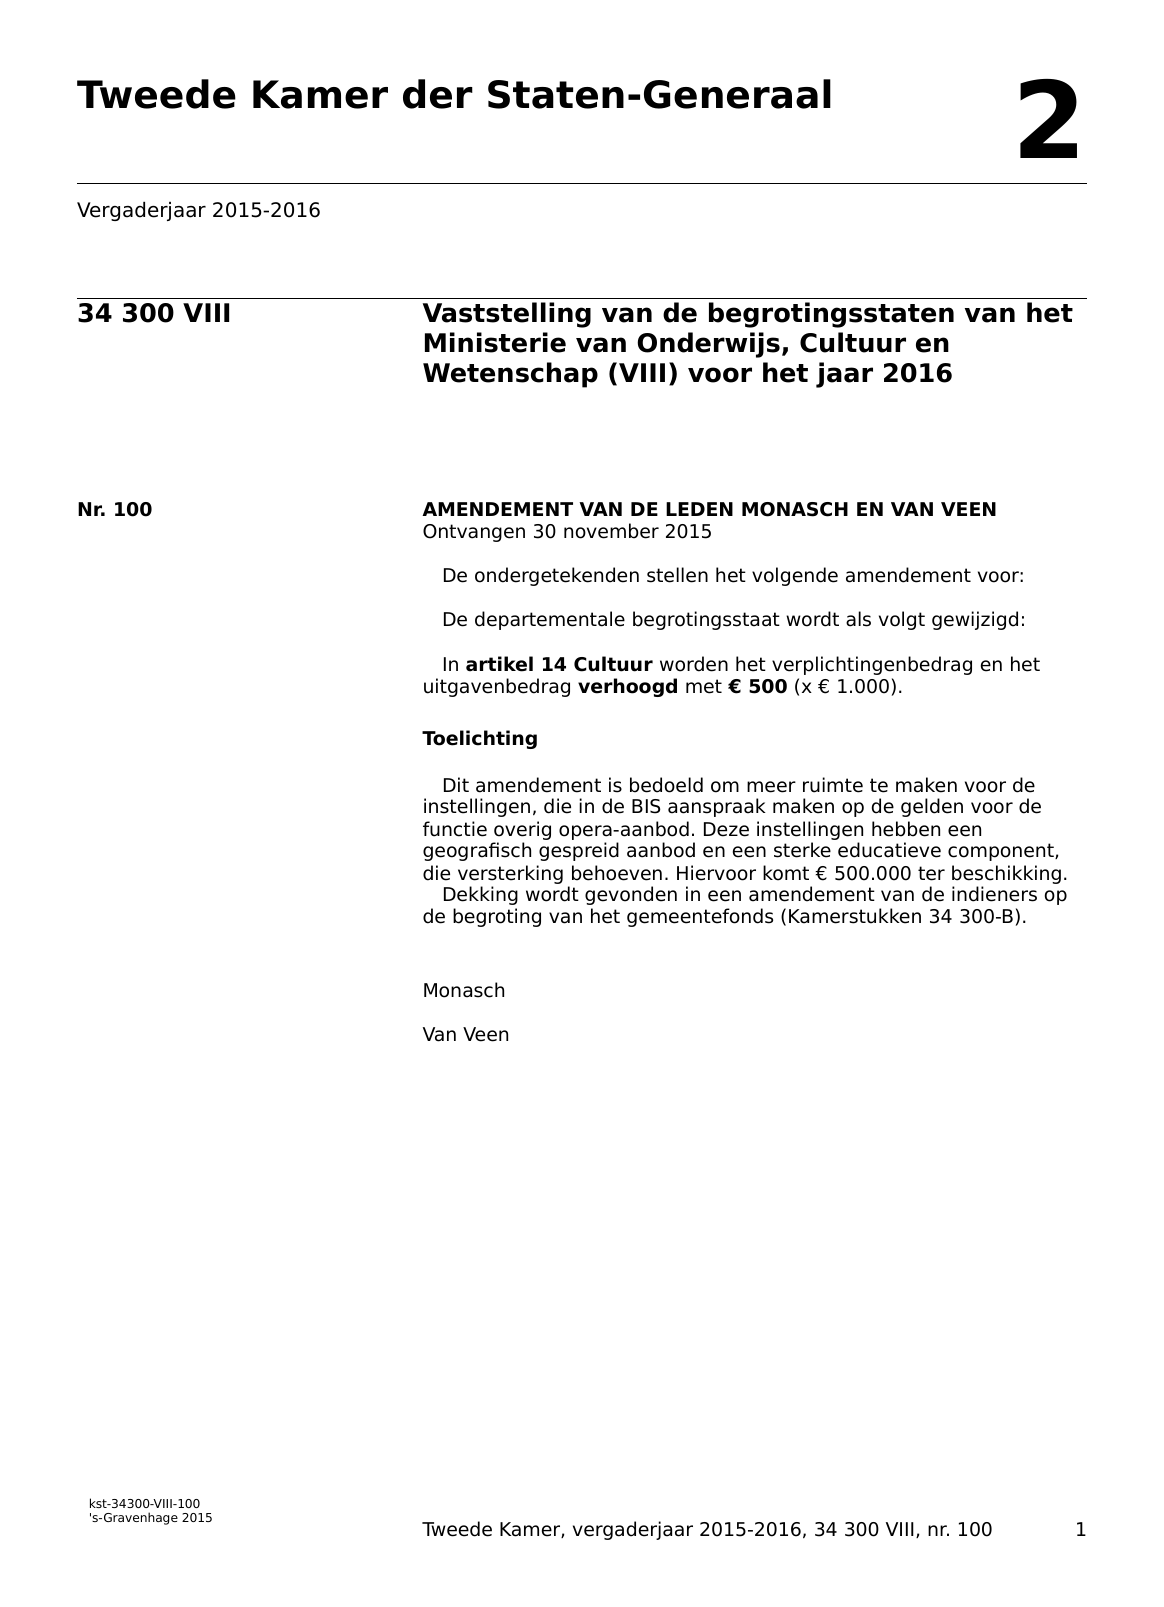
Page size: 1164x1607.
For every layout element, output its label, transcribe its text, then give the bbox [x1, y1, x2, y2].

text kst-34300-VIII-100 [88, 1497, 323, 1511]
text De ondergetekenden stellen het volgende amendement voor: [422, 565, 1087, 587]
table_header 2 [886, 59, 1087, 183]
table_header Tweede Kamer der Staten-Generaal [77, 59, 886, 183]
text Dekking wordt gevonden in een amendement van de indieners op de begroting van het gemeentefonds (Kamerstukken 34 300-B). [422, 884, 1087, 928]
text Dit amendement is bedoeld om meer ruimte te maken voor de instellingen, die in de BIS aanspraak maken op de gelden voor de functie overig opera-aanbod. Deze instellingen hebben een geografisch gespreid aanbod en een sterke educatieve component, die versterking behoeven. Hiervoor komt € 500.000 ter beschikking. [422, 774, 1087, 884]
table_cell Vergaderjaar 2015-2016 [77, 184, 1087, 298]
subtitle 34 300 VIII Vaststelling van de begrotingsstaten van het Ministerie van Onderwijs, Cultuur en Wetenschap (VIII) voor het jaar 2016 [77, 299, 1087, 388]
text Ontvangen 30 november 2015 [422, 521, 1087, 543]
text De departementale begrotingsstaat wordt als volgt gewijzigd: [422, 609, 1087, 631]
subtitle Nr. 100 AMENDEMENT VAN DE LEDEN MONASCH EN VAN VEEN [77, 499, 1087, 521]
text In artikel 14 Cultuur worden het verplichtingenbedrag en het uitgavenbedrag verhoogd met € 500 (x € 1.000). [422, 653, 1087, 697]
subtitle Toelichting [422, 727, 1087, 749]
text 's-Gravenhage 2015 [88, 1511, 323, 1525]
text Monasch Van Veen [422, 958, 1087, 1046]
